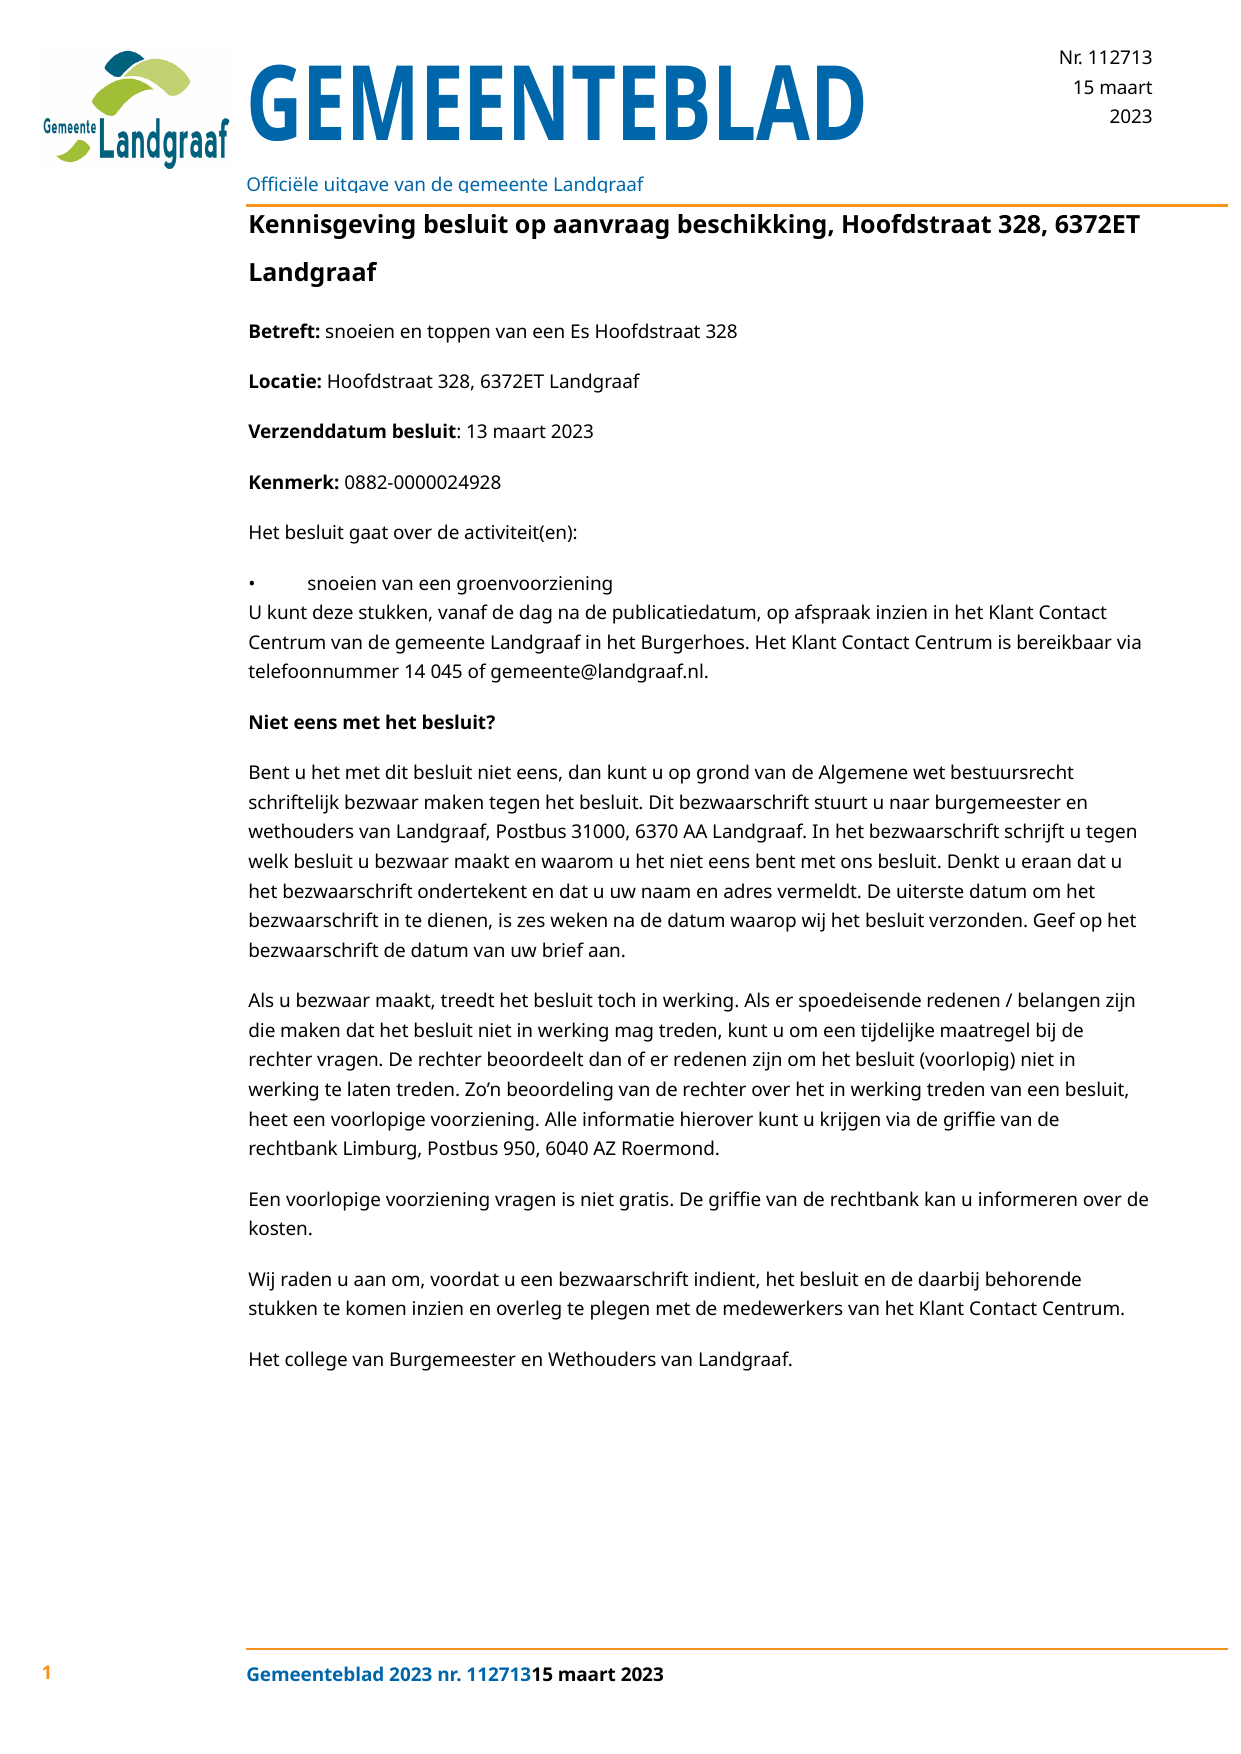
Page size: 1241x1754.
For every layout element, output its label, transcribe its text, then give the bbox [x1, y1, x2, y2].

text Bent u het met dit besluit niet eens, dan kunt u op grond van de Algemene wet bestuursrecht schriftelijk bezwaar maken tegen het besluit. Dit bezwaarschrift stuurt u naar burgemeester en wethouders van Landgraaf, Postbus 31000, 6370 AA Landgraaf. In het bezwaarschrift schrijft u tegen welk besluit u bezwaar maakt en waarom u het niet eens bent met ons besluit. Denkt u eraan dat u het bezwaarschrift ondertekent en dat u uw naam en adres vermeldt. De uiterste datum om het bezwaarschrift in te dienen, is zes weken na de datum waarop wij het besluit verzonden. Geef op het bezwaarschrift de datum van uw brief aan. [248, 759, 1152, 963]
text Wij raden u aan om, voordat u een bezwaarschrift indient, het besluit en de daarbij behorende stukken te komen inzien en overleg te plegen met de medewerkers van het Klant Contact Centrum. [248, 1266, 1152, 1321]
text Als u bezwaar maakt, treedt het besluit toch in werking. Als er spoedeisende redenen / belangen zijn die maken dat het besluit niet in werking mag treden, kunt u om een tijdelijke maatregel bij de rechter vragen. De rechter beoordeelt dan of er redenen zijn om het besluit (voorlopig) niet in werking te laten treden. Zo’n beoordeling van de rechter over het in werking treden van een besluit, heet een voorlopige voorziening. Alle informatie hierover kunt u krijgen via de griffie van de rechtbank Limburg, Postbus 950, 6040 AZ Roermond. [248, 987, 1152, 1161]
text Kenmerk: 0882-0000024928 [248, 469, 1152, 495]
picture [41, 47, 231, 172]
text Locatie: Hoofdstraat 328, 6372ET Landgraaf [248, 368, 1152, 394]
text Het college van Burgemeester en Wethouders van Landgraaf. [248, 1346, 1152, 1372]
text Betreft: snoeien en toppen van een Es Hoofdstraat 328 [248, 318, 1152, 344]
list snoeien van een groenvoorziening [248, 570, 1152, 596]
text Verzenddatum besluit: 13 maart 2023 [248, 419, 1152, 444]
text Het besluit gaat over de activiteit(en): [248, 519, 1152, 545]
text Kennisgeving besluit op aanvraag beschikking, Hoofdstraat 328, 6372ET Landgraaf [248, 207, 1152, 288]
text Een voorlopige voorziening vragen is niet gratis. De griffie van de rechtbank kan u informeren over de kosten. [248, 1186, 1152, 1241]
text U kunt deze stukken, vanaf de dag na de publicatiedatum, op afspraak inzien in het Klant Contact Centrum van de gemeente Landgraaf in het Burgerhoes. Het Klant Contact Centrum is bereikbaar via telefoonnummer 14 045 of gemeente@landgraaf.nl. [248, 599, 1152, 684]
text Niet eens met het besluit? [248, 709, 1152, 735]
